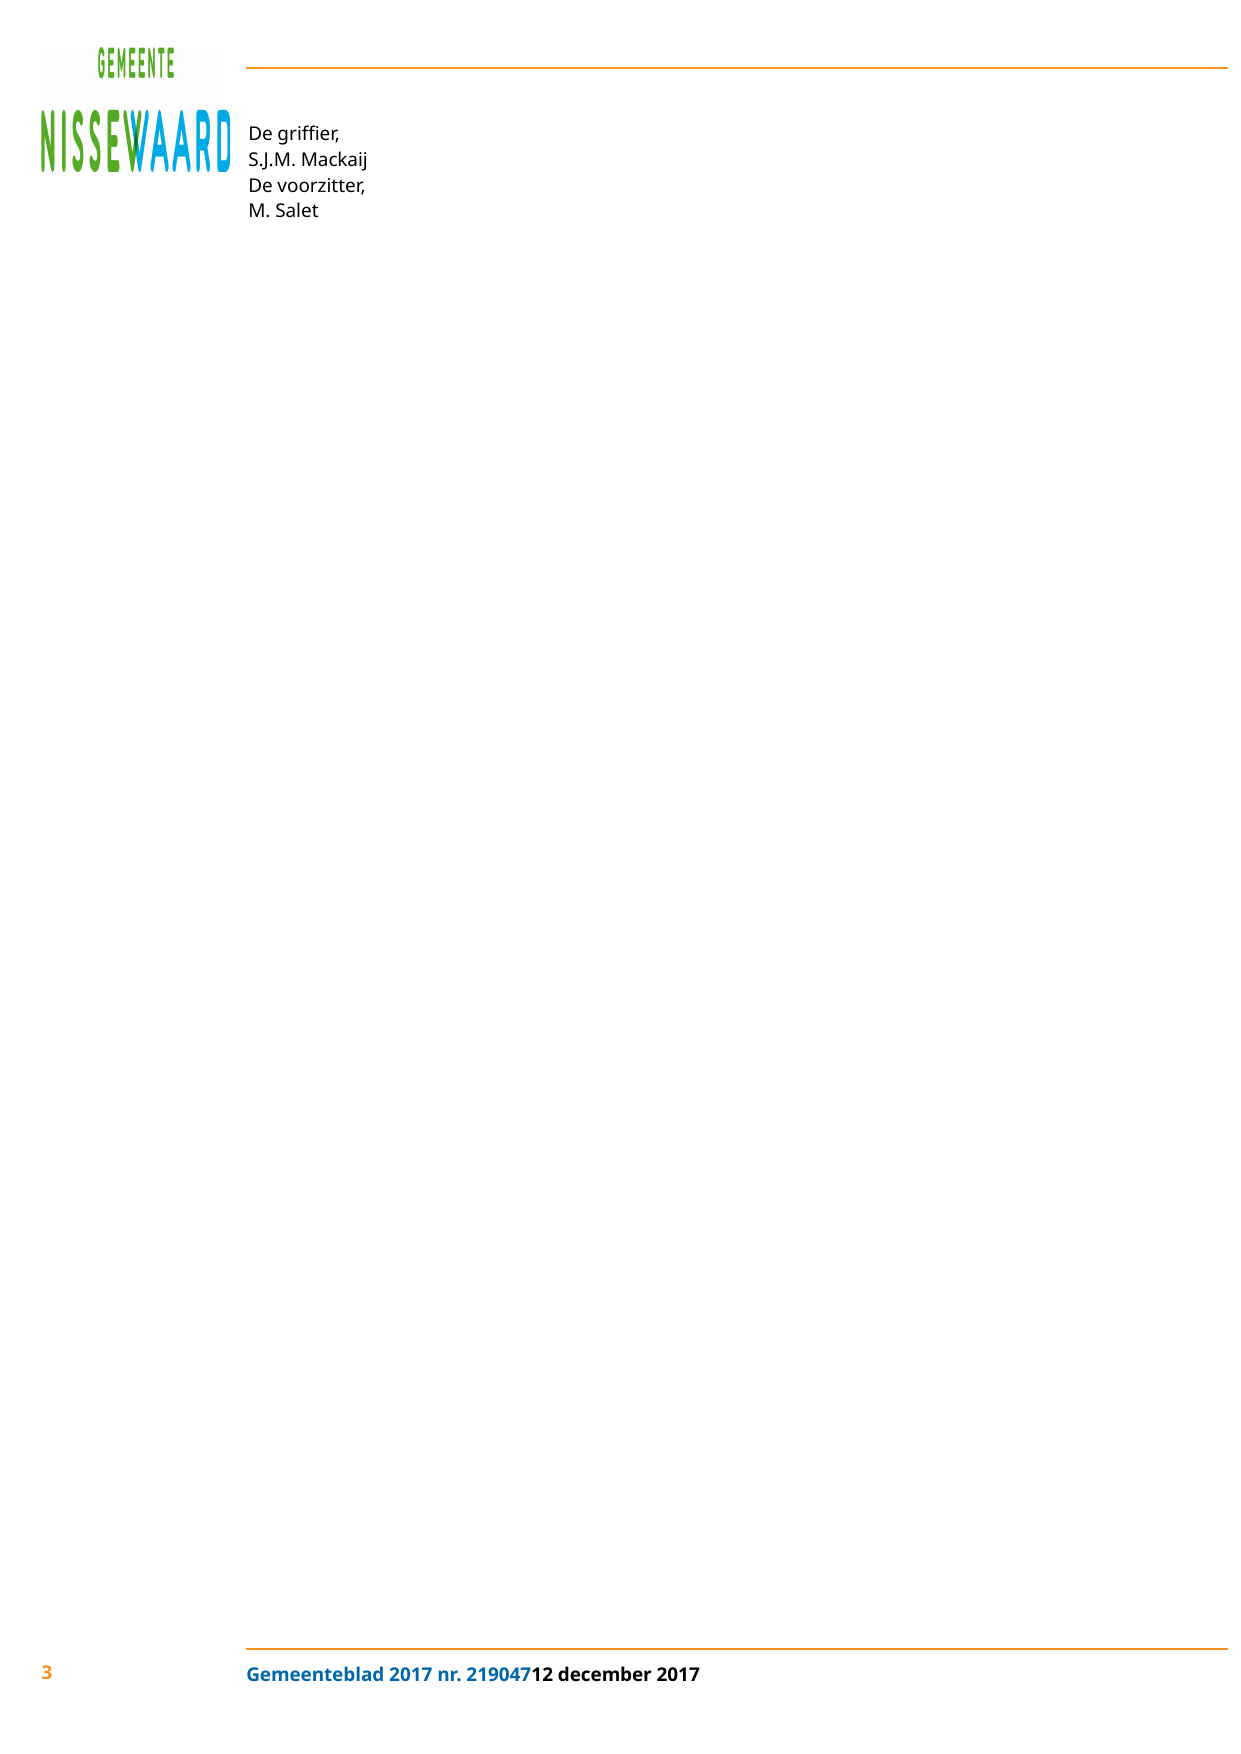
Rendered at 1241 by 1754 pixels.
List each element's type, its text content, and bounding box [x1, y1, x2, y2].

text De voorzitter, [248, 172, 1152, 198]
text S.J.M. Mackaij [248, 146, 1152, 172]
picture [200, 151, 206, 172]
picture [222, 122, 227, 160]
text M. Salet [248, 198, 1152, 223]
picture [41, 47, 231, 172]
text De griffier, [248, 121, 1152, 146]
picture [176, 157, 187, 172]
picture [201, 122, 206, 138]
picture [154, 157, 165, 172]
